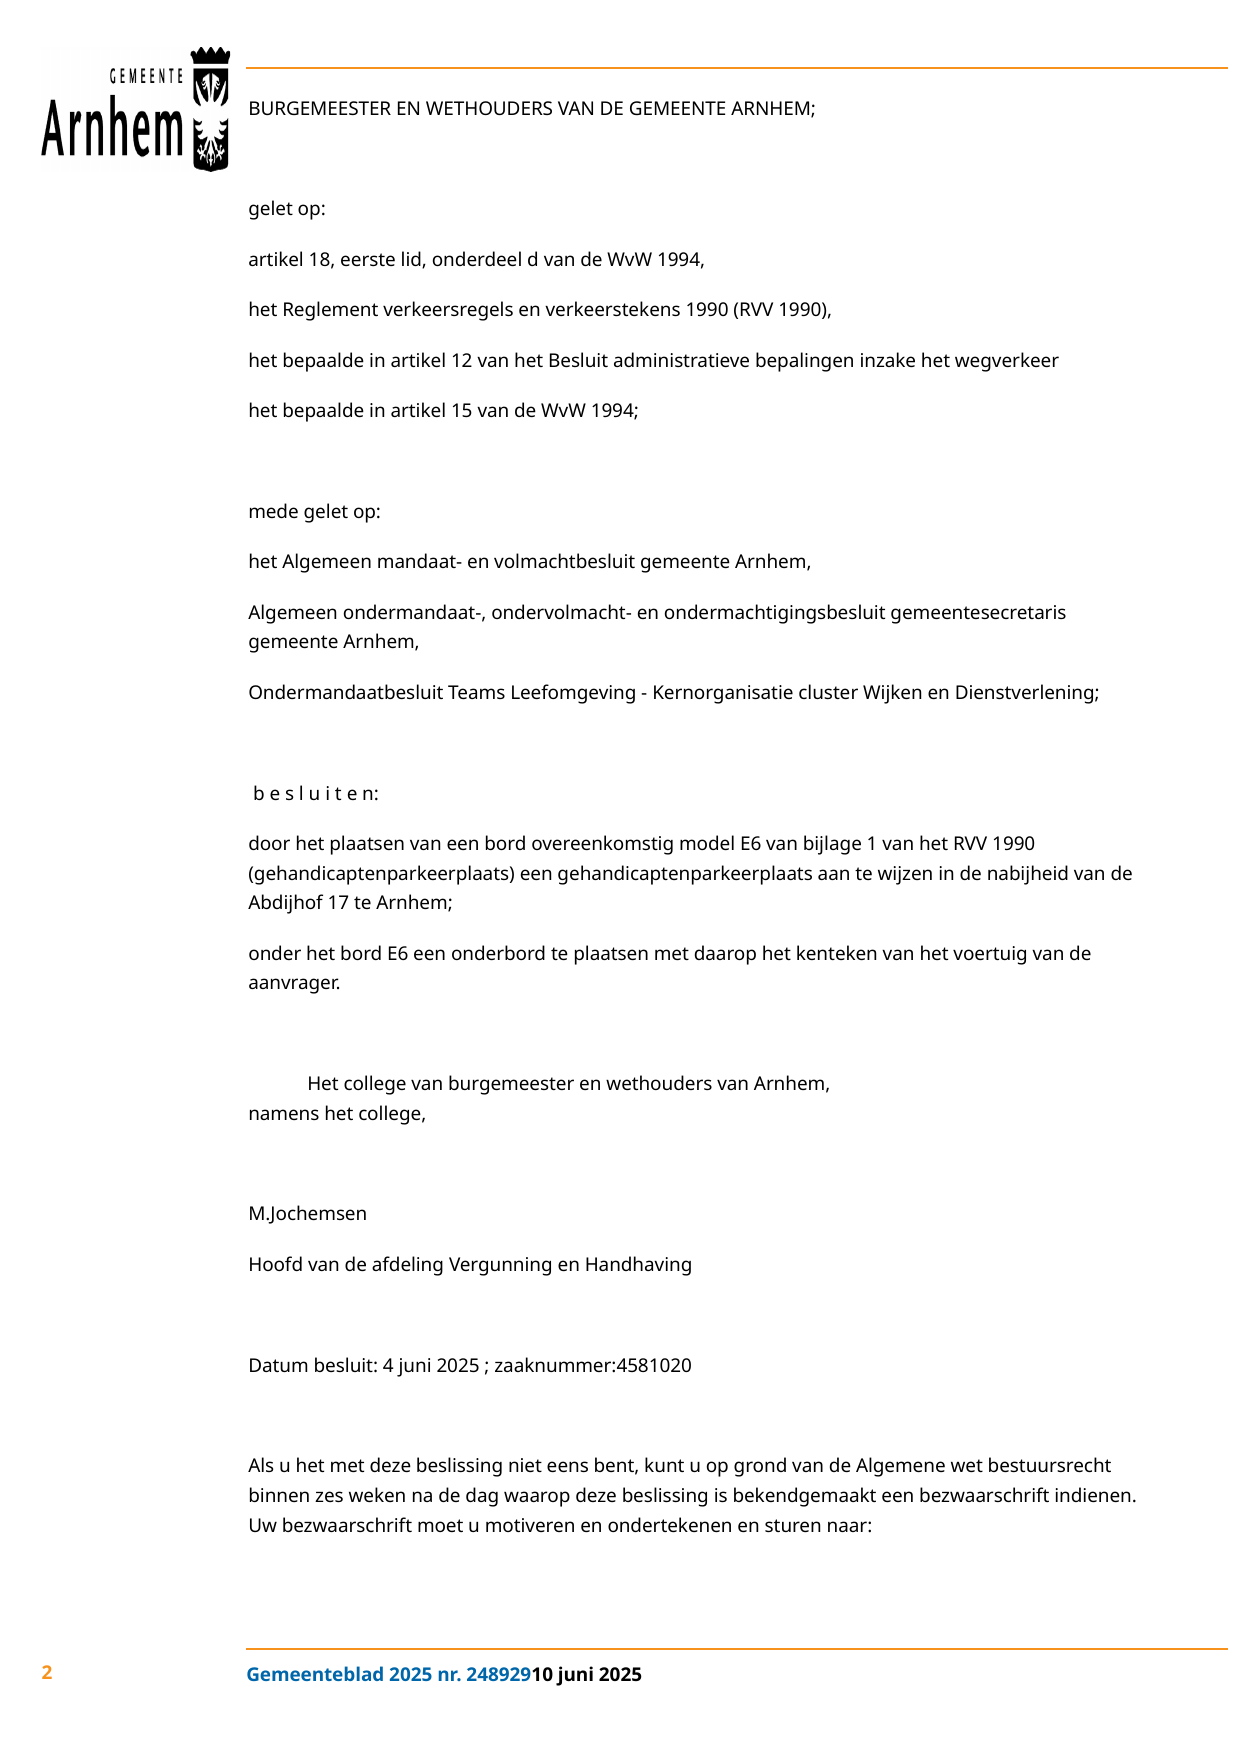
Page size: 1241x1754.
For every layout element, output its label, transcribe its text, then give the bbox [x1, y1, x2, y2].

list Het college van burgemeester en wethouders van Arnhem, [248, 1070, 1152, 1096]
text Ondermandaatbesluit Teams Leefomgeving - Kernorganisatie cluster Wijken en Dienstverlening; [248, 679, 1152, 705]
text namens het college, [248, 1100, 1152, 1126]
text b e s l u i t e n: [248, 780, 1152, 806]
text het bepaalde in artikel 12 van het Besluit administratieve bepalingen inzake het wegverkeer [248, 347, 1152, 373]
text artikel 18, eerste lid, onderdeel d van de WvW 1994, [248, 246, 1152, 272]
text het bepaalde in artikel 15 van de WvW 1994; [248, 397, 1152, 423]
picture [41, 47, 231, 172]
text mede gelet op: [248, 498, 1152, 524]
text Datum besluit: 4 juni 2025 ; zaaknummer:4581020 [248, 1352, 1152, 1378]
text het Reglement verkeersregels en verkeerstekens 1990 (RVV 1990), [248, 296, 1152, 322]
text het Algemeen mandaat- en volmachtbesluit gemeente Arnhem, [248, 548, 1152, 574]
text door het plaatsen van een bord overeenkomstig model E6 van bijlage 1 van het RVV 1990 (gehandicaptenparkeerplaats) een gehandicaptenparkeerplaats aan te wijzen in de nabijheid van de Abdijhof 17 te Arnhem; [248, 830, 1152, 915]
text Als u het met deze beslissing niet eens bent, kunt u op grond van de Algemene wet bestuursrecht binnen zes weken na de dag waarop deze beslissing is bekendgemaakt een bezwaarschrift indienen. Uw bezwaarschrift moet u motiveren en ondertekenen en sturen naar: [248, 1453, 1152, 1538]
text Algemeen ondermandaat-, ondervolmacht- en ondermachtigingsbesluit gemeentesecretaris gemeente Arnhem, [248, 599, 1152, 654]
text M.Jochemsen [248, 1201, 1152, 1226]
text Hoofd van de afdeling Vergunning en Handhaving [248, 1251, 1152, 1277]
text gelet op: [248, 196, 1152, 221]
text BURGEMEESTER EN WETHOUDERS VAN DE GEMEENTE ARNHEM; [248, 95, 1152, 121]
text onder het bord E6 een onderbord te plaatsen met daarop het kenteken van het voertuig van de aanvrager. [248, 940, 1152, 995]
